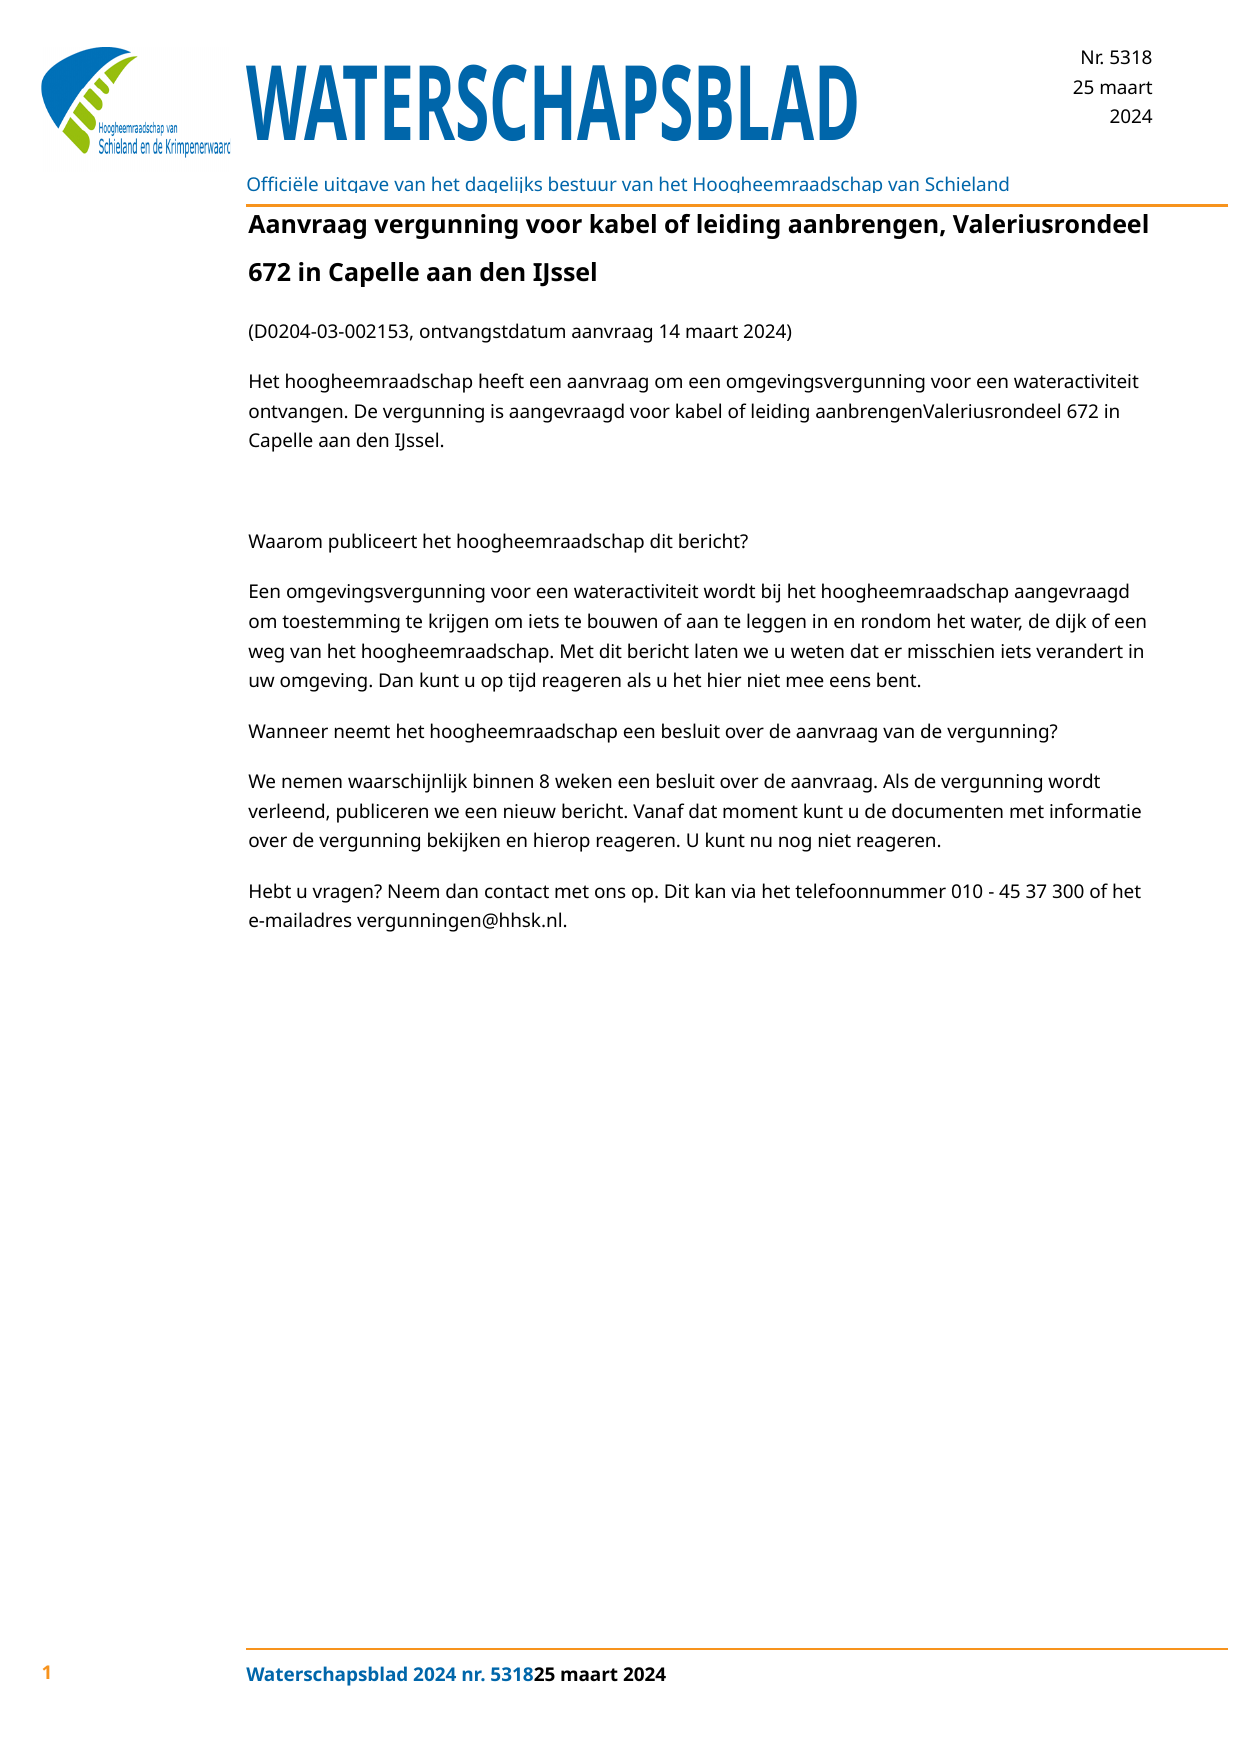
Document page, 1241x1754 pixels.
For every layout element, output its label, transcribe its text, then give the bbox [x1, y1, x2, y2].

text Aanvraag vergunning voor kabel of leiding aanbrengen, Valeriusrondeel 672 in Capelle aan den IJssel [248, 207, 1152, 288]
text Waarom publiceert het hoogheemraadschap dit bericht? [248, 528, 1152, 554]
text We nemen waarschijnlijk binnen 8 weken een besluit over de aanvraag. Als de vergunning wordt verleend, publiceren we een nieuw bericht. Vanaf dat moment kunt u de documenten met informatie over de vergunning bekijken en hierop reageren. U kunt nu nog niet reageren. [248, 768, 1152, 853]
text Wanneer neemt het hoogheemraadschap een besluit over de aanvraag van de vergunning? [248, 718, 1152, 744]
text Een omgevingsvergunning voor een wateractiviteit wordt bij het hoogheemraadschap aangevraagd om toestemming te krijgen om iets te bouwen of aan te leggen in en rondom het water, de dijk of een weg van het hoogheemraadschap. Met dit bericht laten we u weten dat er misschien iets verandert in uw omgeving. Dan kunt u op tijd reageren als u het hier niet mee eens bent. [248, 579, 1152, 693]
text Het hoogheemraadschap heeft een aanvraag om een omgevingsvergunning voor een wateractiviteit ontvangen. De vergunning is aangevraagd voor kabel of leiding aanbrengenValeriusrondeel 672 in Capelle aan den IJssel. [248, 368, 1152, 453]
text (D0204-03-002153, ontvangstdatum aanvraag 14 maart 2024) [248, 318, 1152, 344]
picture [41, 47, 231, 172]
text Hebt u vragen? Neem dan contact met ons op. Dit kan via het telefoonnummer 010 - 45 37 300 of het e-mailadres vergunningen@hhsk.nl. [248, 878, 1152, 933]
